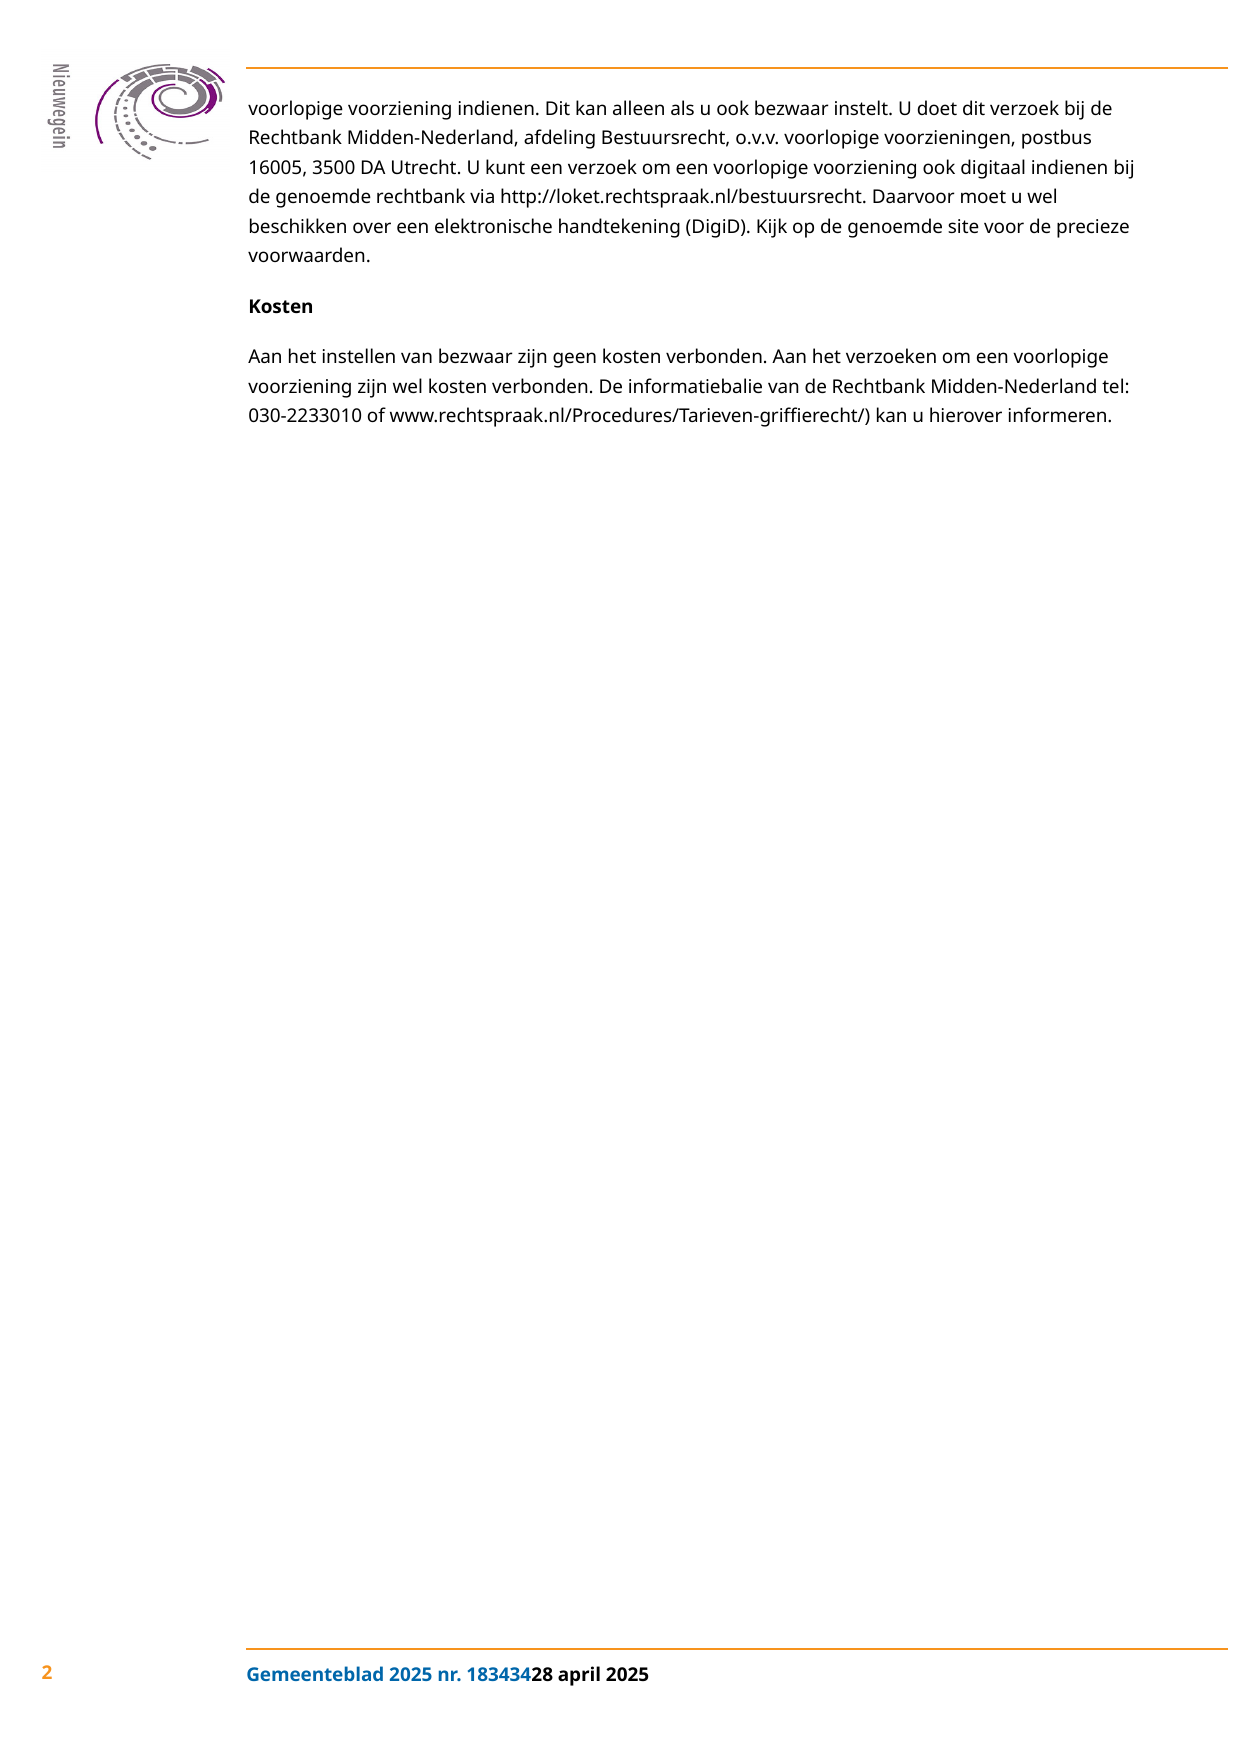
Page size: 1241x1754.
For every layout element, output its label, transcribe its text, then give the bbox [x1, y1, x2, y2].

picture [41, 47, 231, 172]
text Aan het instellen van bezwaar zijn geen kosten verbonden. Aan het verzoeken om een voorlopige voorziening zijn wel kosten verbonden. De informatiebalie van de Rechtbank Midden-Nederland tel: 030-2233010 of www.rechtspraak.nl/Procedures/Tarieven-griffierecht/) kan u hierover informeren. [248, 343, 1152, 428]
text Kosten [248, 293, 1152, 319]
text voorlopige voorziening indienen. Dit kan alleen als u ook bezwaar instelt. U doet dit verzoek bij de Rechtbank Midden-Nederland, afdeling Bestuursrecht, o.v.v. voorlopige voorzieningen, postbus 16005, 3500 DA Utrecht. U kunt een verzoek om een voorlopige voorziening ook digitaal indienen bij de genoemde rechtbank via http://loket.rechtspraak.nl/bestuursrecht. Daarvoor moet u wel beschikken over een elektronische handtekening (DigiD). Kijk op de genoemde site voor de precieze voorwaarden. [248, 95, 1152, 268]
